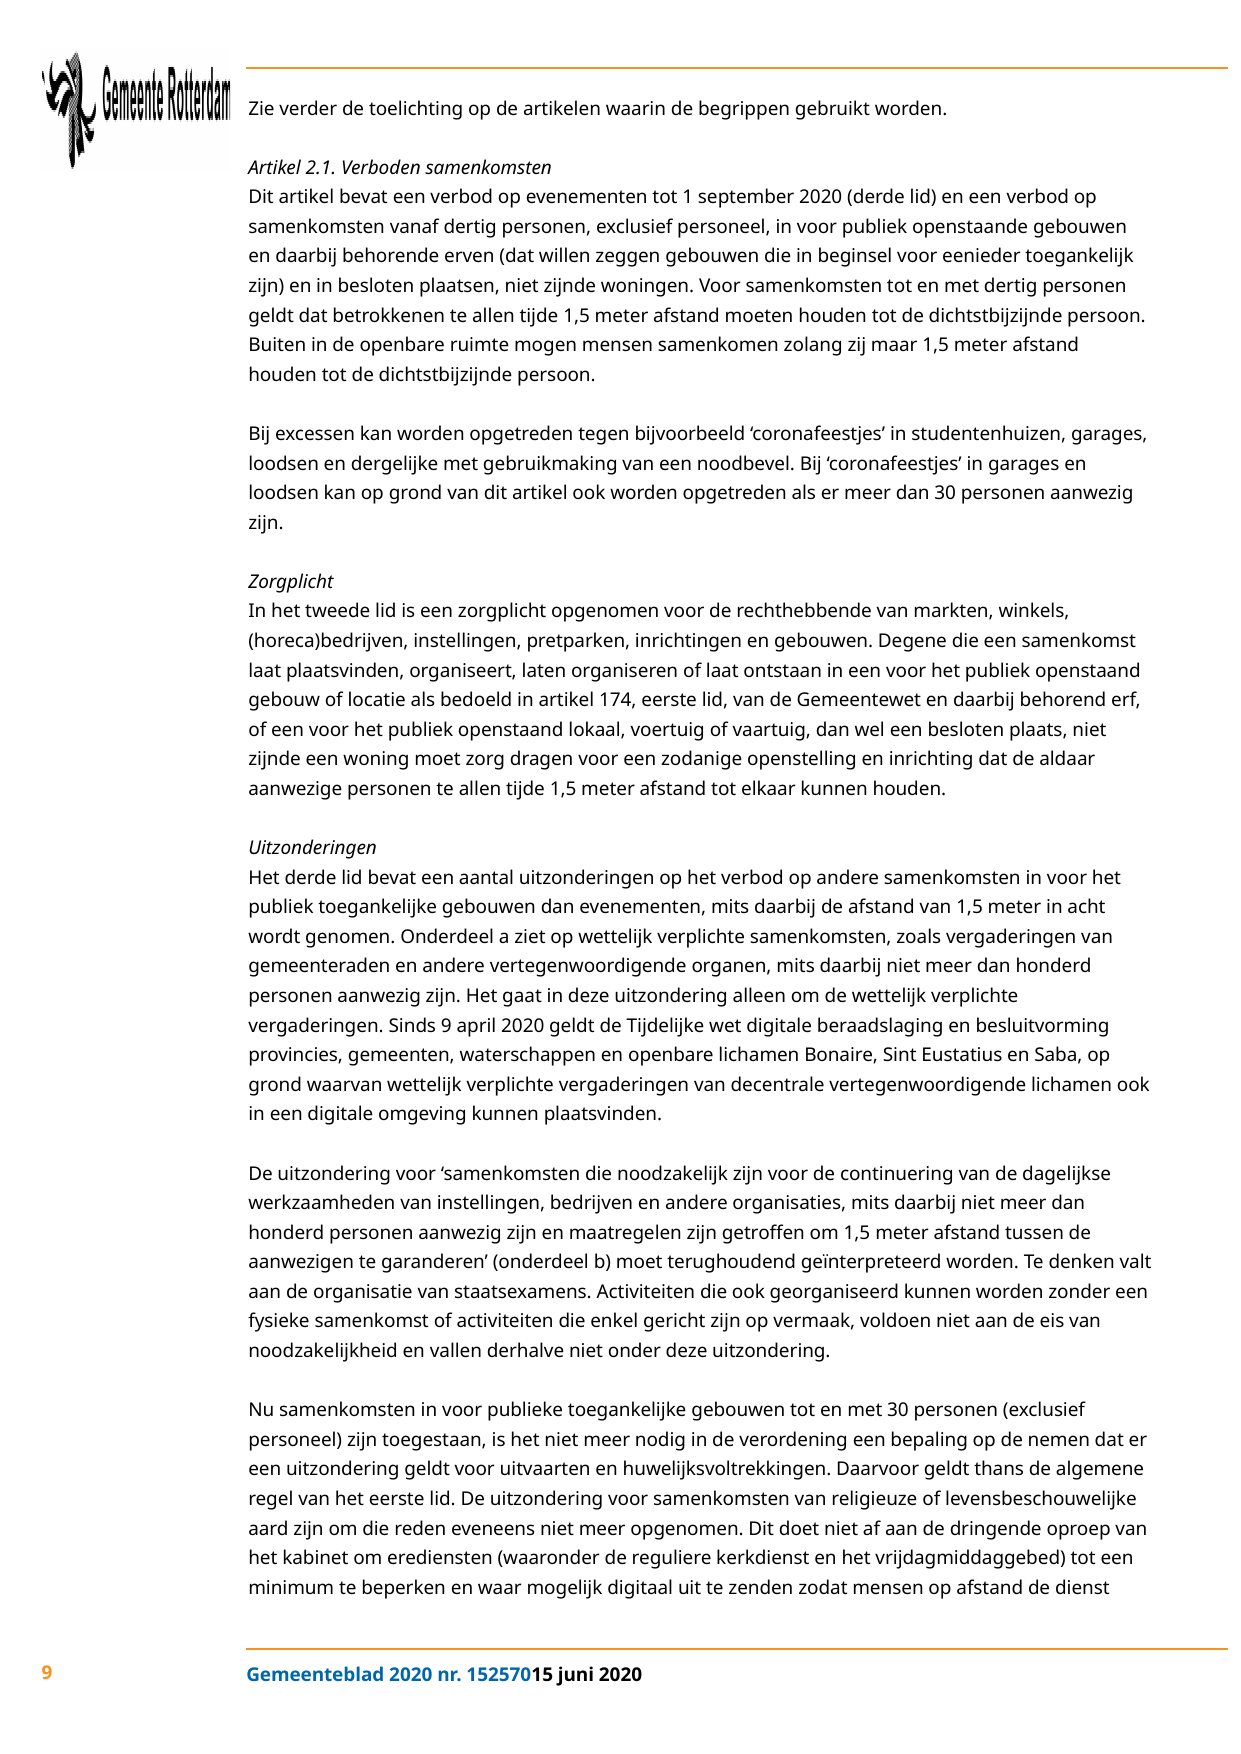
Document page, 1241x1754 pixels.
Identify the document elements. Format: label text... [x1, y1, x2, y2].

text Bij excessen kan worden opgetreden tegen bijvoorbeeld ‘coronafeestjes’ in studentenhuizen, garages, loodsen en dergelijke met gebruikmaking van een noodbevel. Bij ‘coronafeestjes’ in garages en loodsen kan op grond van dit artikel ook worden opgetreden als er meer dan 30 personen aanwezig zijn. [248, 420, 1152, 535]
text Zie verder de toelichting op de artikelen waarin de begrippen gebruikt worden. [248, 95, 1152, 121]
text Artikel 2.1. Verboden samenkomsten [248, 154, 1152, 180]
text aanwezigen te garanderen’ (onderdeel b) moet terughoudend geïnterpreteerd worden. Te denken valt aan de organisatie van staatsexamens. Activiteiten die ook georganiseerd kunnen worden zonder een fysieke samenkomst of activiteiten die enkel gericht zijn op vermaak, voldoen niet aan de eis van noodzakelijkheid en vallen derhalve niet onder deze uitzondering. [248, 1248, 1152, 1363]
text In het tweede lid is een zorgplicht opgenomen voor de rechthebbende van markten, winkels, (horeca)bedrijven, instellingen, pretparken, inrichtingen en gebouwen. Degene die een samenkomst laat plaatsvinden, organiseert, laten organiseren of laat ontstaan in een voor het publiek openstaand gebouw of locatie als bedoeld in artikel 174, eerste lid, van de Gemeentewet en daarbij behorend erf, of een voor het publiek openstaand lokaal, voertuig of vaartuig, dan wel een besloten plaats, niet zijnde een woning moet zorg dragen voor een zodanige openstelling en inrichting dat de aldaar aanwezige personen te allen tijde 1,5 meter afstand tot elkaar kunnen houden. [248, 598, 1152, 801]
text Nu samenkomsten in voor publieke toegankelijke gebouwen tot en met 30 personen (exclusief personeel) zijn toegestaan, is het niet meer nodig in de verordening een bepaling op de nemen dat er een uitzondering geldt voor uitvaarten en huwelijksvoltrekkingen. Daarvoor geldt thans de algemene regel van het eerste lid. De uitzondering voor samenkomsten van religieuze of levensbeschouwelijke aard zijn om die reden eveneens niet meer opgenomen. Dit doet niet af aan de dringende oproep van het kabinet om erediensten (waaronder de reguliere kerkdienst en het vrijdagmiddaggebed) tot een minimum te beperken en waar mogelijk digitaal uit te zenden zodat mensen op afstand de dienst [248, 1396, 1152, 1600]
text Het derde lid bevat een aantal uitzonderingen op het verbod op andere samenkomsten in voor het publiek toegankelijke gebouwen dan evenementen, mits daarbij de afstand van 1,5 meter in acht wordt genomen. Onderdeel a ziet op wettelijk verplichte samenkomsten, zoals vergaderingen van gemeenteraden en andere vertegenwoordigende organen, mits daarbij niet meer dan honderd personen aanwezig zijn. Het gaat in deze uitzondering alleen om de wettelijk verplichte vergaderingen. Sinds 9 april 2020 geldt de Tijdelijke wet digitale beraadslaging en besluitvorming provincies, gemeenten, waterschappen en openbare lichamen Bonaire, Sint Eustatius en Saba, op grond waarvan wettelijk verplichte vergaderingen van decentrale vertegenwoordigende lichamen ook in een digitale omgeving kunnen plaatsvinden. [248, 864, 1152, 1126]
text Dit artikel bevat een verbod op evenementen tot 1 september 2020 (derde lid) en een verbod op samenkomsten vanaf dertig personen, exclusief personeel, in voor publiek openstaande gebouwen en daarbij behorende erven (dat willen zeggen gebouwen die in beginsel voor eenieder toegankelijk zijn) en in besloten plaatsen, niet zijnde woningen. Voor samenkomsten tot en met dertig personen geldt dat betrokkenen te allen tijde 1,5 meter afstand moeten houden tot de dichtstbijzijnde persoon. [248, 183, 1152, 328]
text De uitzondering voor ‘samenkomsten die noodzakelijk zijn voor de continuering van de dagelijkse werkzaamheden van instellingen, bedrijven en andere organisaties, mits daarbij niet meer dan honderd personen aanwezig zijn en maatregelen zijn getroffen om 1,5 meter afstand tussen de [248, 1160, 1152, 1245]
text Zorgplicht [248, 568, 1152, 594]
text Uitzonderingen [248, 834, 1152, 860]
picture [41, 47, 231, 172]
text Buiten in de openbare ruimte mogen mensen samenkomen zolang zij maar 1,5 meter afstand houden tot de dichtstbijzijnde persoon. [248, 331, 1152, 387]
